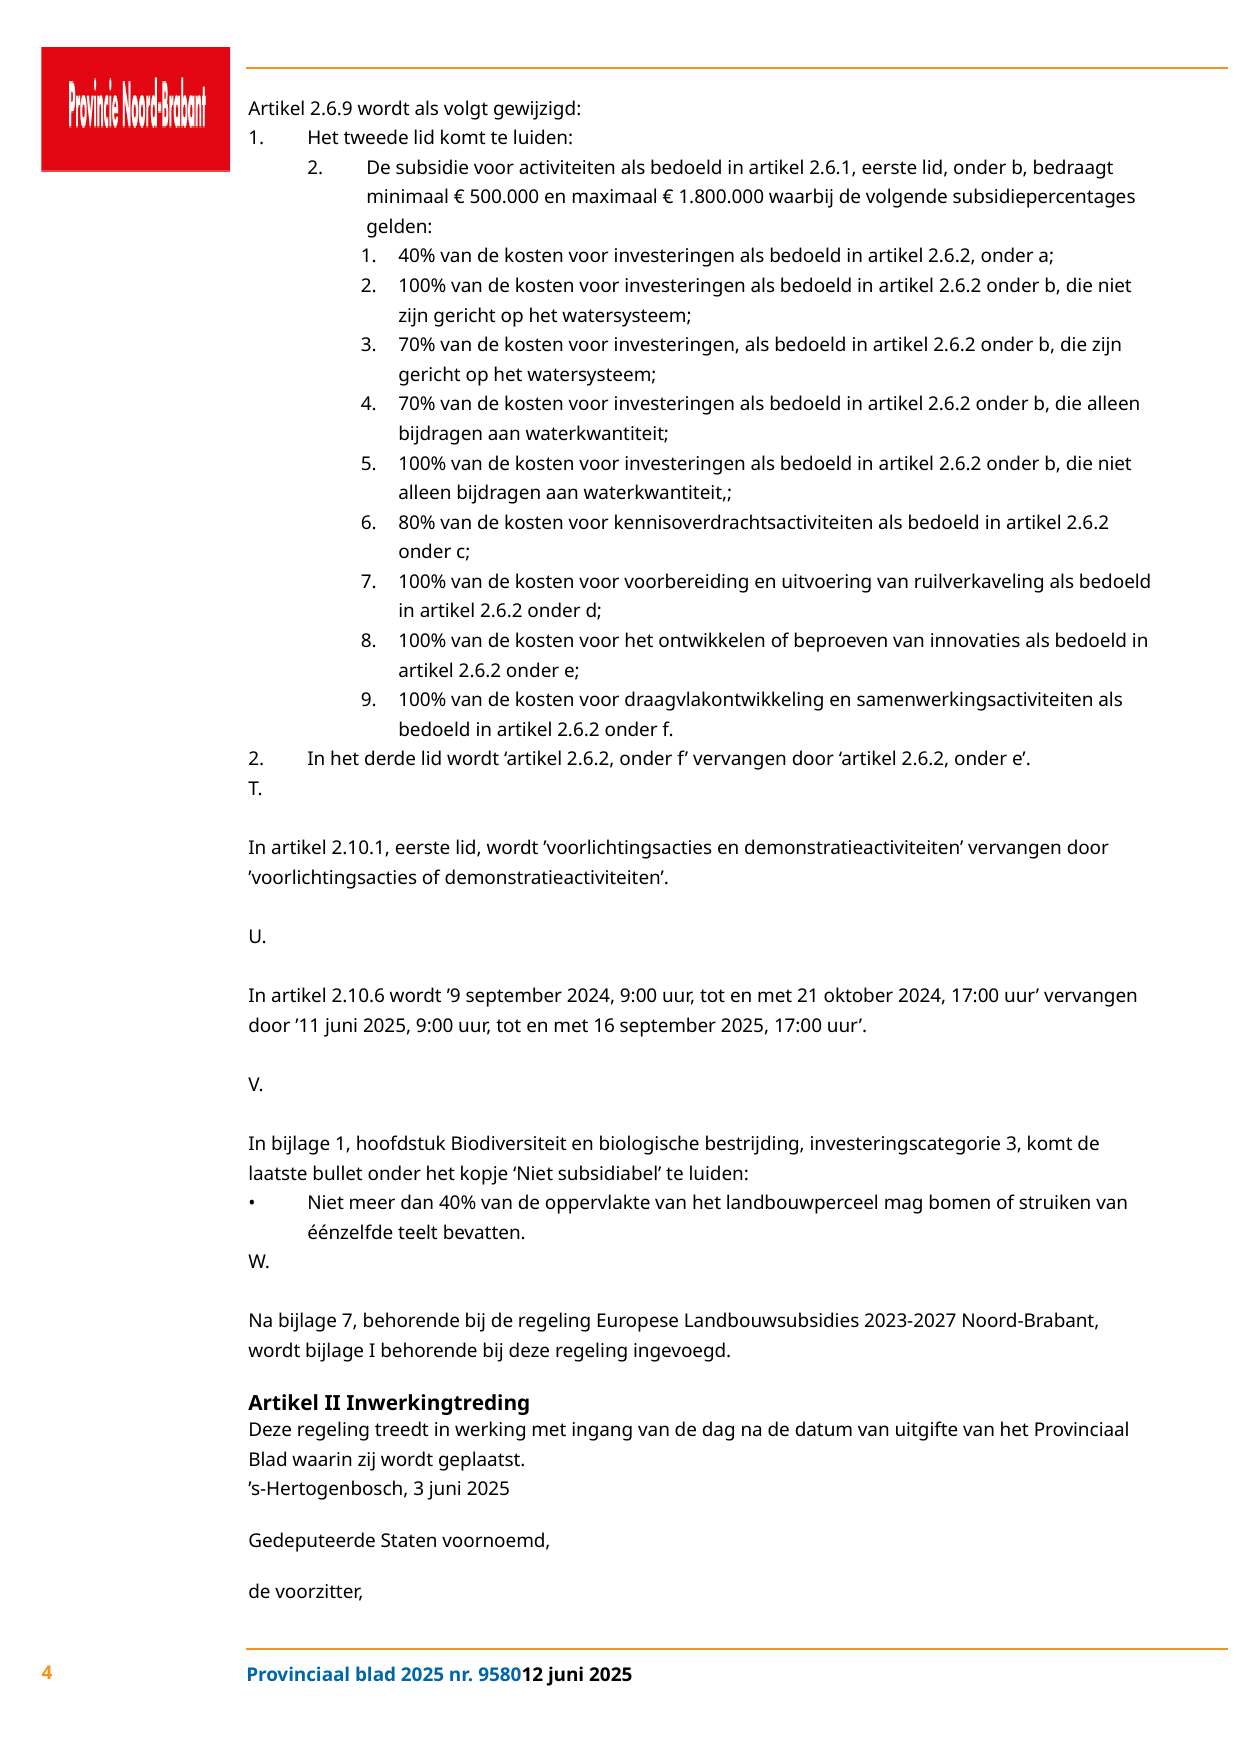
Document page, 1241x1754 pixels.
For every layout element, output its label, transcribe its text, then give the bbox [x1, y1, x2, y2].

text ’s-Hertogenbosch, 3 juni 2025 [248, 1475, 1152, 1501]
text In artikel 2.10.6 wordt ’9 september 2024, 9:00 uur, tot en met 21 oktober 2024, 17:00 uur’ vervangen door ’11 juni 2025, 9:00 uur, tot en met 16 september 2025, 17:00 uur’. [248, 982, 1152, 1038]
list Niet meer dan 40% van de oppervlakte van het landbouwperceel mag bomen of struiken van éénzelfde teelt bevatten. [248, 1189, 1152, 1245]
list 100% van de kosten voor investeringen als bedoeld in artikel 2.6.2 onder b, die niet alleen bijdragen aan waterkwantiteit,; [361, 450, 1152, 505]
text de voorzitter, [248, 1578, 1152, 1604]
list 100% van de kosten voor investeringen als bedoeld in artikel 2.6.2 onder b, die niet zijn gericht op het watersysteem; [361, 272, 1152, 328]
list Het tweede lid komt te luiden: [248, 124, 1152, 150]
text T. [248, 775, 1152, 801]
list 80% van de kosten voor kennisoverdrachtsactiviteiten als bedoeld in artikel 2.6.2 onder c; [361, 509, 1152, 564]
list 70% van de kosten voor investeringen, als bedoeld in artikel 2.6.2 onder b, die zijn gericht op het watersysteem; [361, 331, 1152, 387]
text Na bijlage 7, behorende bij de regeling Europese Landbouwsubsidies 2023-2027 Noord-Brabant, wordt bijlage I behorende bij deze regeling ingevoegd. [248, 1308, 1152, 1363]
text Artikel 2.6.9 wordt als volgt gewijzigd: [248, 95, 1152, 121]
text Artikel II Inwerkingtreding [248, 1388, 1152, 1416]
text W. [248, 1248, 1152, 1274]
text In artikel 2.10.1, eerste lid, wordt ’voorlichtingsacties en demonstratieactiviteiten’ vervangen door ’voorlichtingsacties of demonstratieactiviteiten’. [248, 834, 1152, 890]
text U. [248, 923, 1152, 949]
list 100% van de kosten voor het ontwikkelen of beproeven van innovaties als bedoeld in artikel 2.6.2 onder e; [361, 627, 1152, 683]
text Gedeputeerde Staten voornoemd, [248, 1527, 1152, 1552]
text In bijlage 1, hoofdstuk Biodiversiteit en biologische bestrijding, investeringscategorie 3, komt de laatste bullet onder het kopje ‘Niet subsidiabel’ te luiden: [248, 1130, 1152, 1186]
list 100% van de kosten voor voorbereiding en uitvoering van ruilverkaveling als bedoeld in artikel 2.6.2 onder d; [361, 568, 1152, 623]
list 70% van de kosten voor investeringen als bedoeld in artikel 2.6.2 onder b, die alleen bijdragen aan waterkwantiteit; [361, 391, 1152, 446]
text Deze regeling treedt in werking met ingang van de dag na de datum van uitgifte van het Provinciaal Blad waarin zij wordt geplaatst. [248, 1416, 1152, 1471]
list In het derde lid wordt ‘artikel 2.6.2, onder f’ vervangen door ‘artikel 2.6.2, onder e’. [248, 746, 1152, 771]
text V. [248, 1071, 1152, 1097]
list De subsidie voor activiteiten als bedoeld in artikel 2.6.1, eerste lid, onder b, bedraagt minimaal € 500.000 en maximaal € 1.800.000 waarbij de volgende subsidiepercentages gelden: [307, 154, 1152, 239]
list 100% van de kosten voor draagvlakontwikkeling en samenwerkingsactiviteiten als bedoeld in artikel 2.6.2 onder f. [361, 686, 1152, 742]
list 40% van de kosten voor investeringen als bedoeld in artikel 2.6.2, onder a; [361, 243, 1152, 268]
picture [41, 47, 231, 172]
